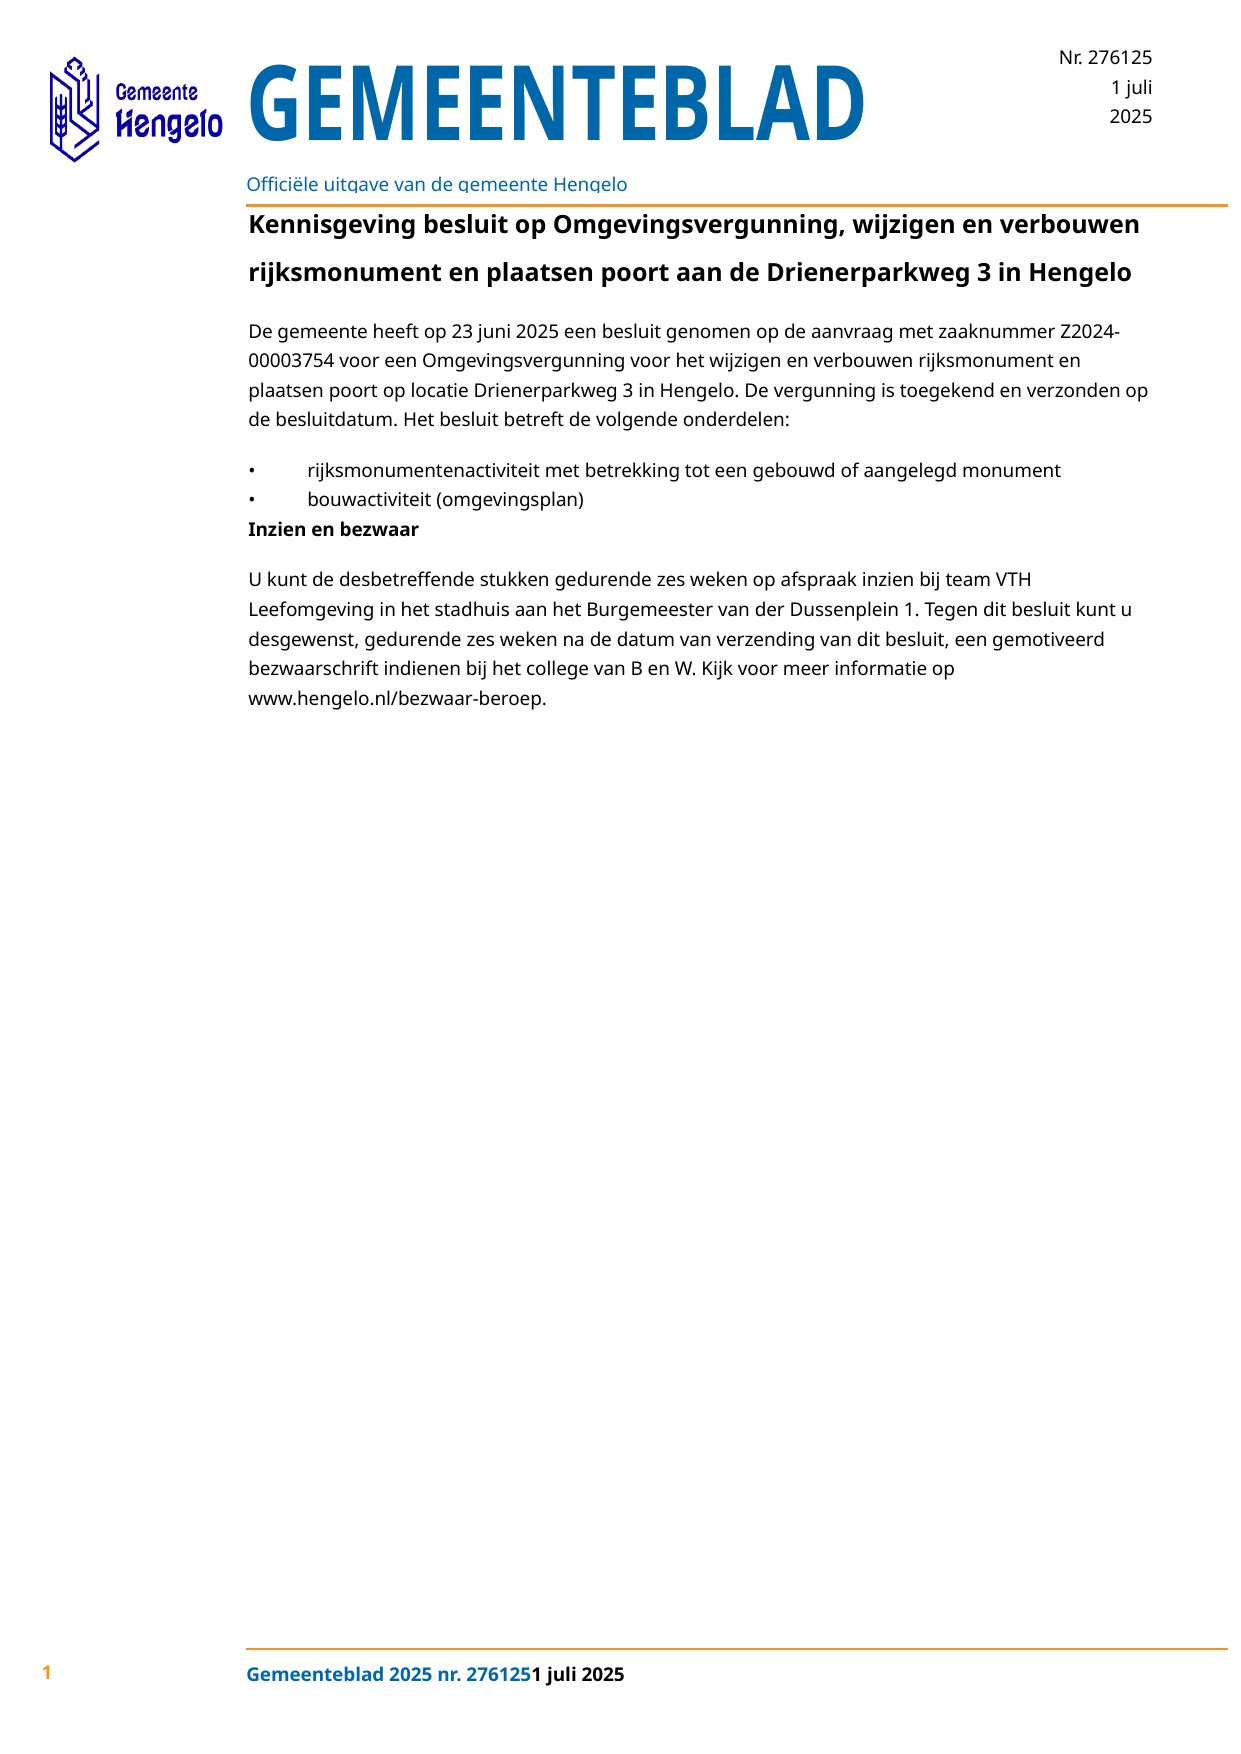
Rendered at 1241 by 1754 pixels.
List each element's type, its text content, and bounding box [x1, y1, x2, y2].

list bouwactiviteit (omgevingsplan) [248, 487, 1152, 512]
text U kunt de desbetreffende stukken gedurende zes weken op afspraak inzien bij team VTH Leefomgeving in het stadhuis aan het Burgemeester van der Dussenplein 1. Tegen dit besluit kunt u desgewenst, gedurende zes weken na de datum van verzending van dit besluit, een gemotiveerd bezwaarschrift indienen bij het college van B en W. Kijk voor meer informatie op www.hengelo.nl/bezwaar-beroep. [248, 567, 1152, 711]
picture [41, 47, 231, 172]
text Inzien en bezwaar [248, 516, 1152, 542]
list rijksmonumentenactiviteit met betrekking tot een gebouwd of aangelegd monument [248, 457, 1152, 483]
text De gemeente heeft op 23 juni 2025 een besluit genomen op de aanvraag met zaaknummer Z2024-00003754 voor een Omgevingsvergunning voor het wijzigen en verbouwen rijksmonument en plaatsen poort op locatie Drienerparkweg 3 in Hengelo. De vergunning is toegekend en verzonden op de besluitdatum. Het besluit betreft de volgende onderdelen: [248, 318, 1152, 432]
text Kennisgeving besluit op Omgevingsvergunning, wijzigen en verbouwen rijksmonument en plaatsen poort aan de Drienerparkweg 3 in Hengelo [248, 207, 1152, 288]
